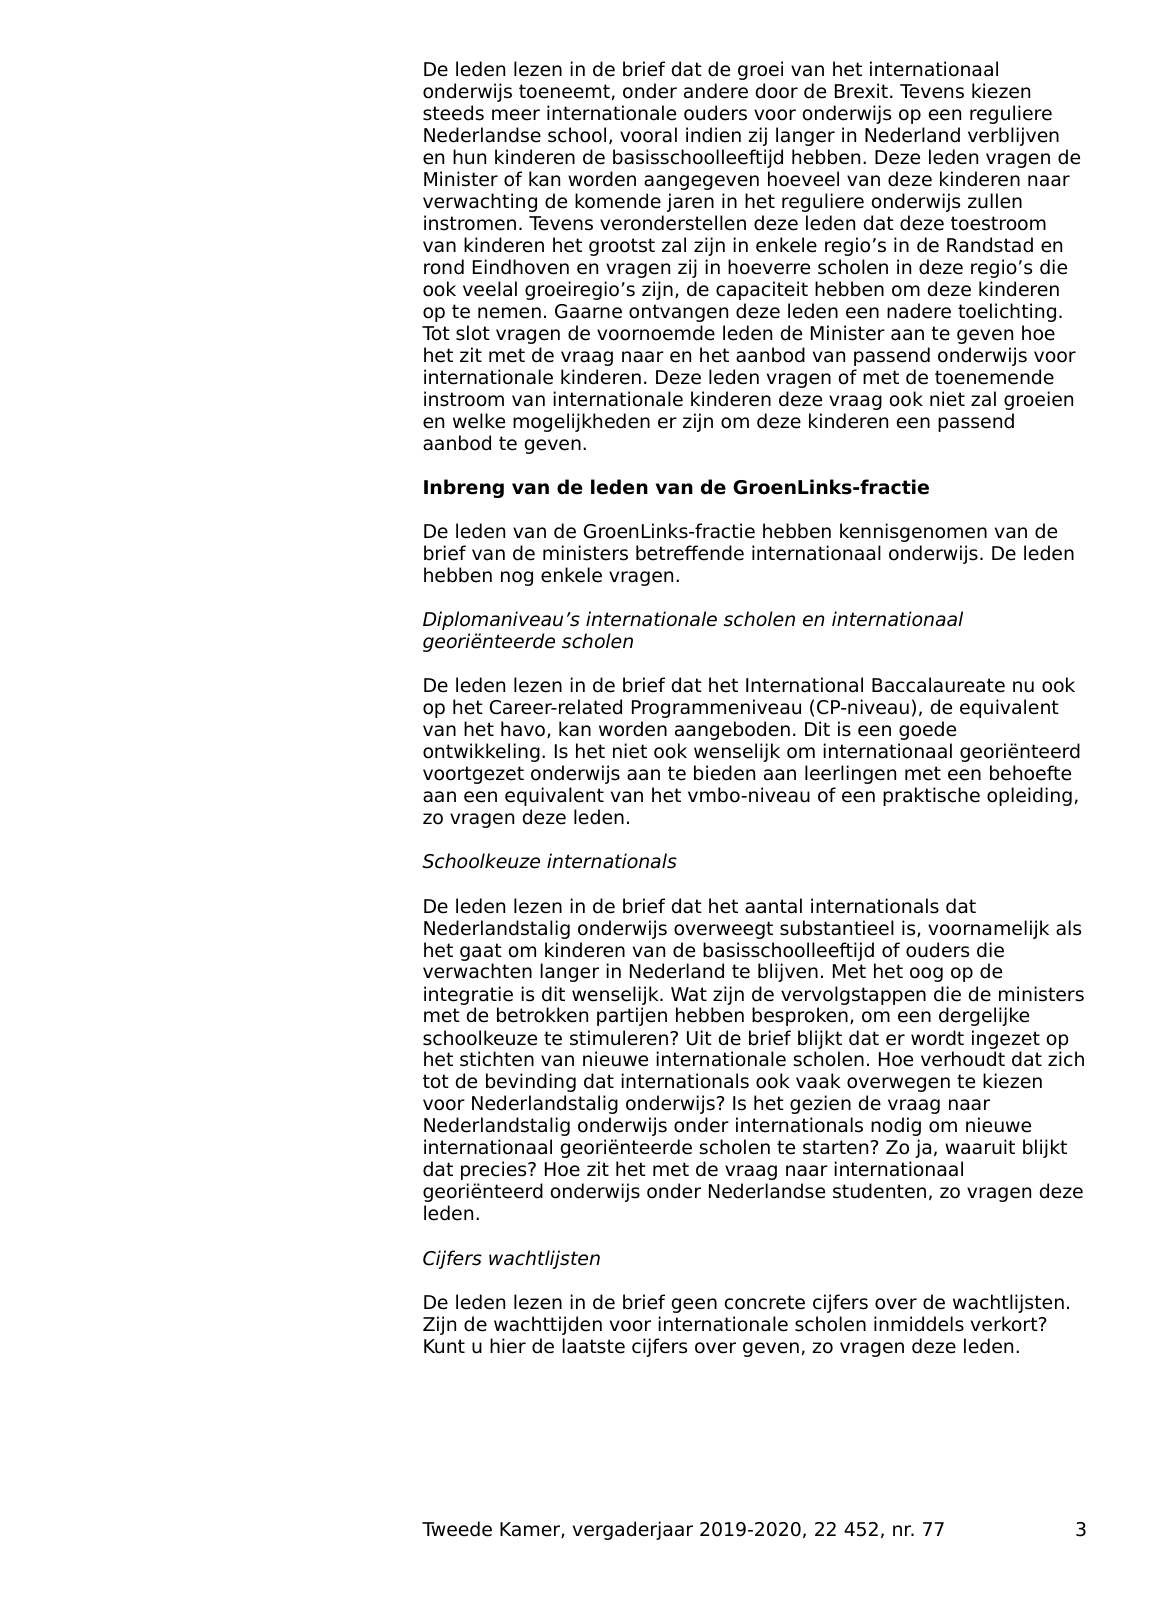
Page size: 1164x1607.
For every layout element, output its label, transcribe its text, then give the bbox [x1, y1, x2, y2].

subtitle Schoolkeuze internationals [422, 851, 1087, 873]
text De leden lezen in de brief geen concrete cijfers over de wachtlijsten. Zijn de wachttijden voor internationale scholen inmiddels verkort? Kunt u hier de laatste cijfers over geven, zo vragen deze leden. [422, 1292, 1087, 1357]
subtitle Cijfers wachtlijsten [422, 1247, 1087, 1269]
subtitle Inbreng van de leden van de GroenLinks-fractie [422, 477, 1087, 499]
text De leden van de GroenLinks-fractie hebben kennisgenomen van de brief van de ministers betreffende internationaal onderwijs. De leden hebben nog enkele vragen. [422, 521, 1087, 587]
text De leden lezen in de brief dat de groei van het internationaal onderwijs toeneemt, onder andere door de Brexit. Tevens kiezen steeds meer internationale ouders voor onderwijs op een reguliere Nederlandse school, vooral indien zij langer in Nederland verblijven en hun kinderen de basisschoolleeftijd hebben. Deze leden vragen de Minister of kan worden aangegeven hoeveel van deze kinderen naar verwachting de komende jaren in het reguliere onderwijs zullen instromen. Tevens veronderstellen deze leden dat deze toestroom van kinderen het grootst zal zijn in enkele regio’s in de Randstad en rond Eindhoven en vragen zij in hoeverre scholen in deze regio’s die ook veelal groeiregio’s zijn, de capaciteit hebben om deze kinderen op te nemen. Gaarne ontvangen deze leden een nadere toelichting. [422, 59, 1087, 323]
text De leden lezen in de brief dat het International Baccalaureate nu ook op het Career-related Programmeniveau (CP-niveau), de equivalent van het havo, kan worden aangeboden. Dit is een goede ontwikkeling. Is het niet ook wenselijk om internationaal georiënteerd voortgezet onderwijs aan te bieden aan leerlingen met een behoefte aan een equivalent van het vmbo-niveau of een praktische opleiding, zo vragen deze leden. [422, 675, 1087, 829]
text Tot slot vragen de voornoemde leden de Minister aan te geven hoe het zit met de vraag naar en het aanbod van passend onderwijs voor internationale kinderen. Deze leden vragen of met de toenemende instroom van internationale kinderen deze vraag ook niet zal groeien en welke mogelijkheden er zijn om deze kinderen een passend aanbod te geven. [422, 323, 1087, 455]
subtitle Diplomaniveau’s internationale scholen en internationaal georiënteerde scholen [422, 609, 1087, 653]
text De leden lezen in de brief dat het aantal internationals dat Nederlandstalig onderwijs overweegt substantieel is, voornamelijk als het gaat om kinderen van de basisschoolleeftijd of ouders die verwachten langer in Nederland te blijven. Met het oog op de integratie is dit wenselijk. Wat zijn de vervolgstappen die de ministers met de betrokken partijen hebben besproken, om een dergelijke schoolkeuze te stimuleren? Uit de brief blijkt dat er wordt ingezet op het stichten van nieuwe internationale scholen. Hoe verhoudt dat zich tot de bevinding dat internationals ook vaak overwegen te kiezen voor Nederlandstalig onderwijs? Is het gezien de vraag naar Nederlandstalig onderwijs onder internationals nodig om nieuwe internationaal georiënteerde scholen te starten? Zo ja, waaruit blijkt dat precies? Hoe zit het met de vraag naar internationaal georiënteerd onderwijs onder Nederlandse studenten, zo vragen deze leden. [422, 896, 1087, 1225]
